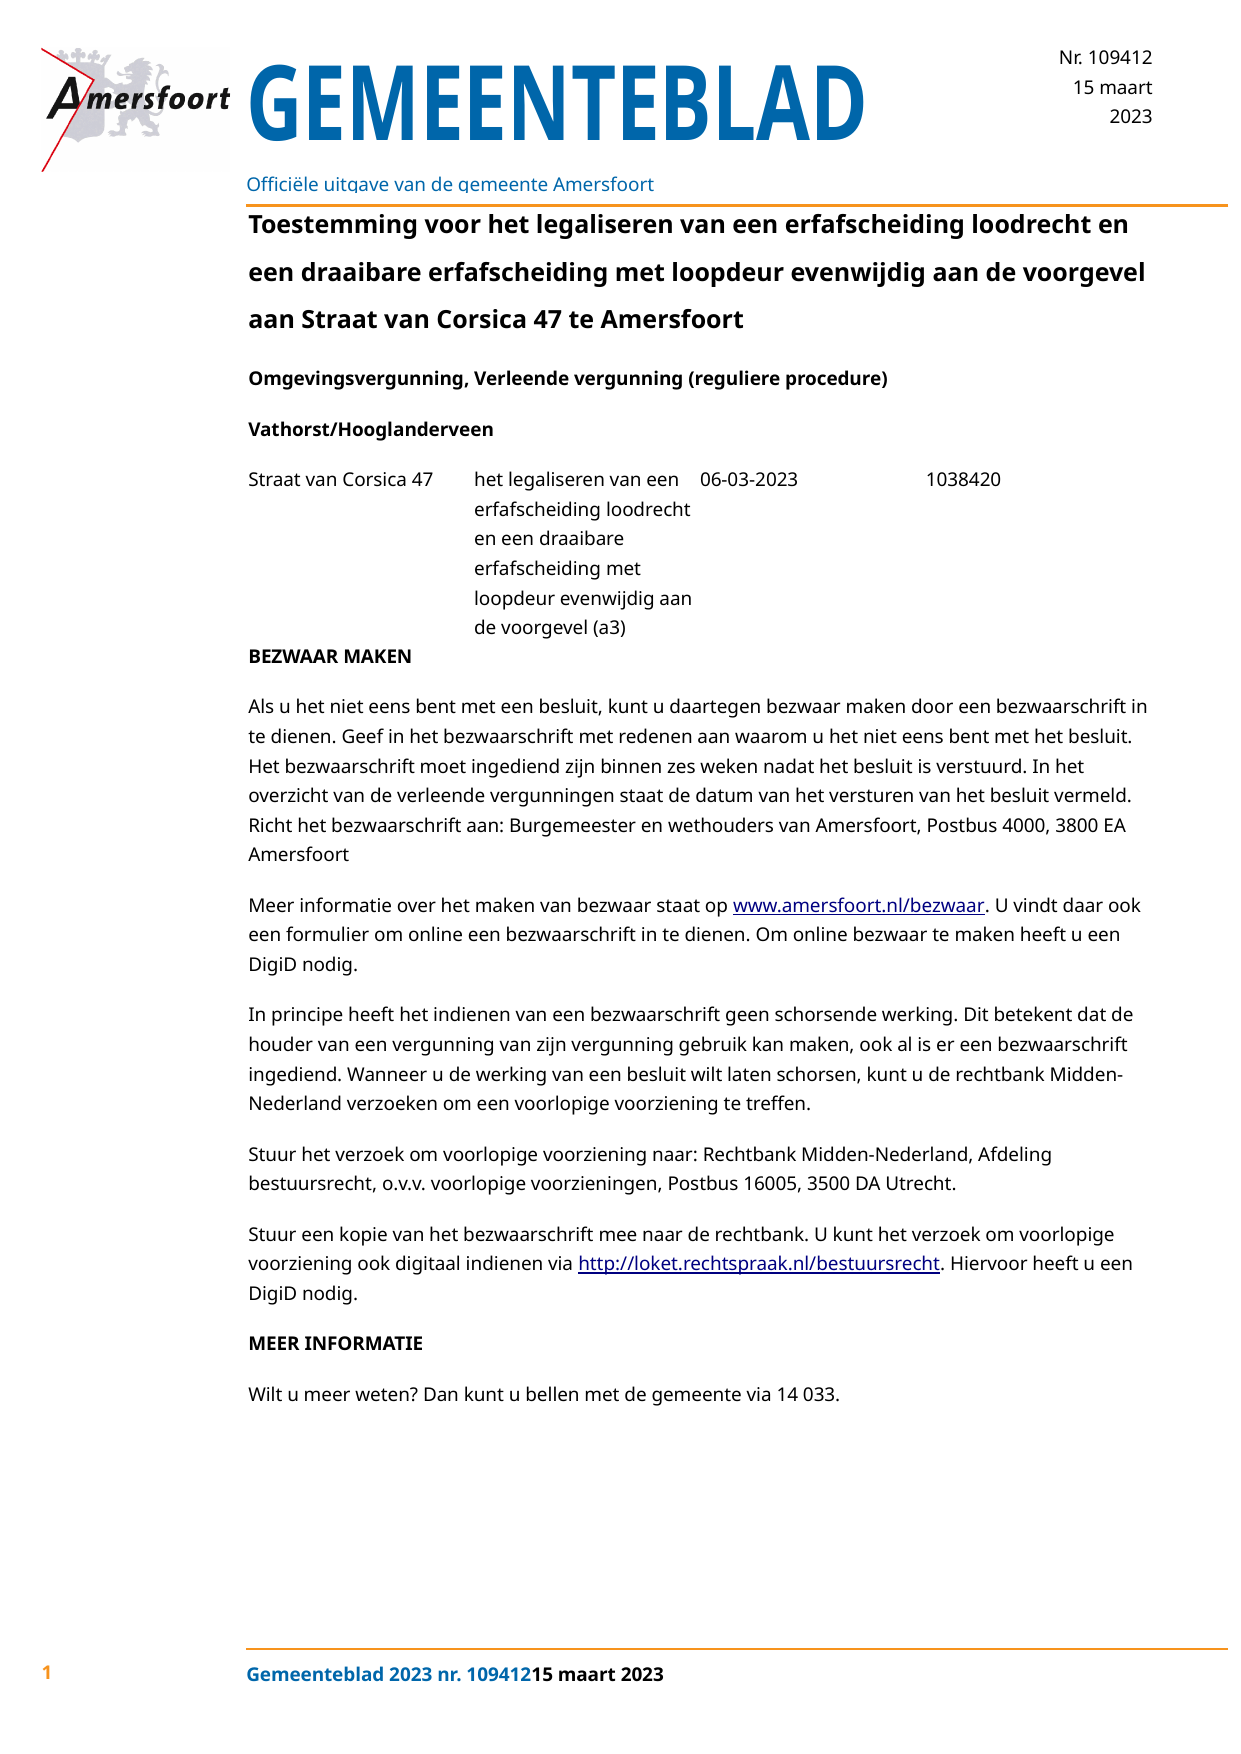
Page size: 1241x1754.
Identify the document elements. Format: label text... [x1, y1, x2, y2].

text Stuur een kopie van het bezwaarschrift mee naar de rechtbank. U kunt het verzoek om voorlopige voorziening ook digitaal indienen via http://loket.rechtspraak.nl/bestuursrecht. Hiervoor heeft u een DigiD nodig. [248, 1221, 1152, 1306]
text Als u het niet eens bent met een besluit, kunt u daartegen bezwaar maken door een bezwaarschrift in te dienen. Geef in het bezwaarschrift met redenen aan waarom u het niet eens bent met het besluit. Het bezwaarschrift moet ingediend zijn binnen zes weken nadat het besluit is verstuurd. In het overzicht van de verleende vergunningen staat de datum van het versturen van het besluit vermeld. Richt het bezwaarschrift aan: Burgemeester en wethouders van Amersfoort, Postbus 4000, 3800 EA Amersfoort [248, 694, 1152, 867]
text Meer informatie over het maken van bezwaar staat op www.amersfoort.nl/bezwaar. U vindt daar ook een formulier om online een bezwaarschrift in te dienen. Om online bezwaar te maken heeft u een DigiD nodig. [248, 892, 1152, 977]
table_header 06-03-2023 [700, 466, 926, 640]
table_header Straat van Corsica 47 [248, 466, 474, 640]
text Wilt u meer weten? Dan kunt u bellen met de gemeente via 14 033. [248, 1381, 1152, 1407]
text Vathorst/Hooglanderveen [248, 416, 1152, 442]
text Stuur het verzoek om voorlopige voorziening naar: Rechtbank Midden-Nederland, Afdeling bestuursrecht, o.v.v. voorlopige voorzieningen, Postbus 16005, 3500 DA Utrecht. [248, 1141, 1152, 1196]
table_header 1038420 [926, 466, 1152, 640]
text MEER INFORMATIE [248, 1330, 1152, 1356]
text BEZWAAR MAKEN [248, 643, 1152, 669]
text Omgevingsvergunning, Verleende vergunning (reguliere procedure) [248, 366, 1152, 391]
table_header het legaliseren van een erfafscheiding loodrecht en een draaibare erfafscheiding met loopdeur evenwijdig aan de voorgevel (a3) [474, 466, 700, 640]
text In principe heeft het indienen van een bezwaarschrift geen schorsende werking. Dit betekent dat de houder van een vergunning van zijn vergunning gebruik kan maken, ook al is er een bezwaarschrift ingediend. Wanneer u de werking van een besluit wilt laten schorsen, kunt u de rechtbank Midden-Nederland verzoeken om een voorlopige voorziening te treffen. [248, 1002, 1152, 1116]
text Toestemming voor het legaliseren van een erfafscheiding loodrecht en een draaibare erfafscheiding met loopdeur evenwijdig aan de voorgevel aan Straat van Corsica 47 te Amersfoort [248, 207, 1152, 336]
picture [41, 47, 231, 172]
